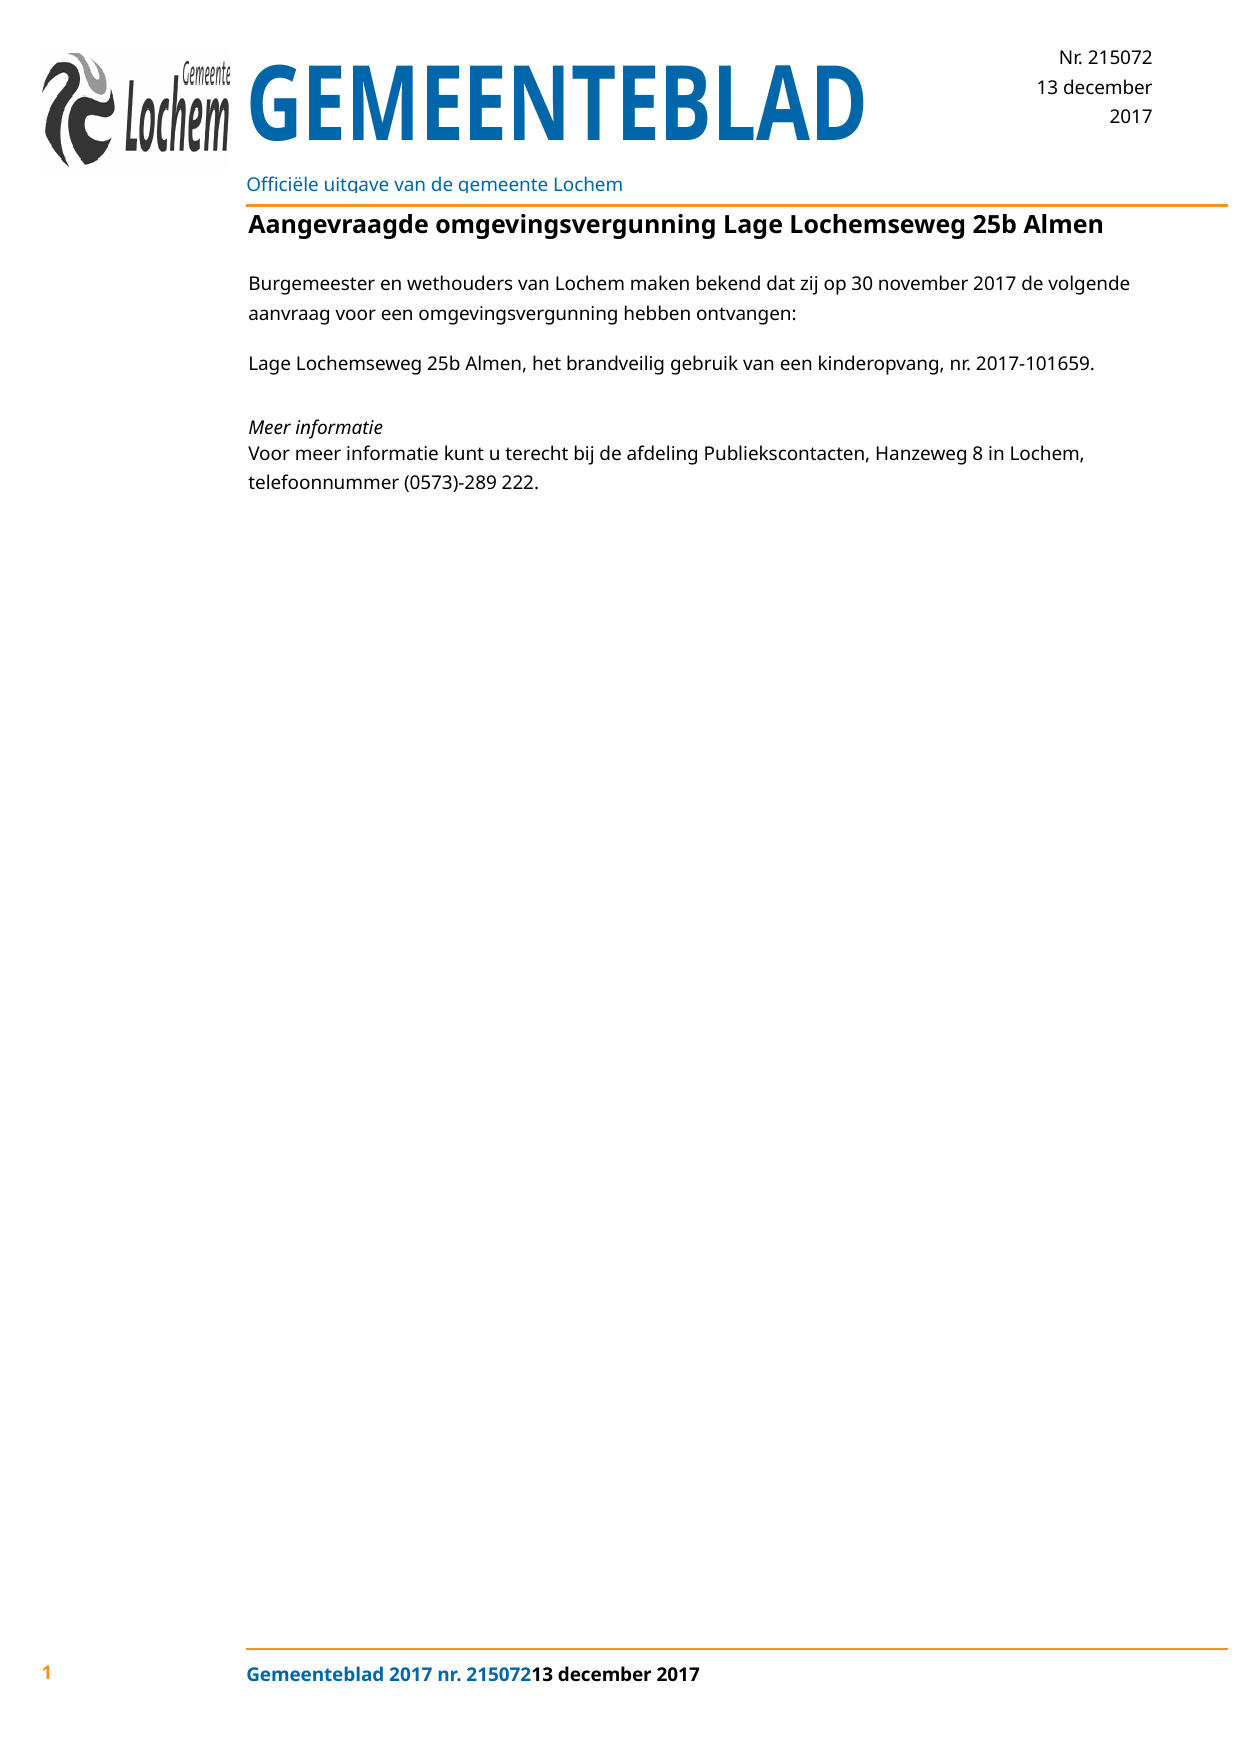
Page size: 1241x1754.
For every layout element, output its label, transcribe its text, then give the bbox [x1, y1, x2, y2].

text Meer informatie [248, 414, 1152, 440]
text Voor meer informatie kunt u terecht bij de afdeling Publiekscontacten, Hanzeweg 8 in Lochem, telefoonnummer (0573)-289 222. [248, 440, 1152, 495]
picture [41, 47, 231, 172]
text Burgemeester en wethouders van Lochem maken bekend dat zij op 30 november 2017 de volgende aanvraag voor een omgevingsvergunning hebben ontvangen: [248, 270, 1152, 326]
text Aangevraagde omgevingsvergunning Lage Lochemseweg 25b Almen [248, 207, 1152, 241]
text Lage Lochemseweg 25b Almen, het brandveilig gebruik van een kinderopvang, nr. 2017-101659. [248, 350, 1152, 376]
